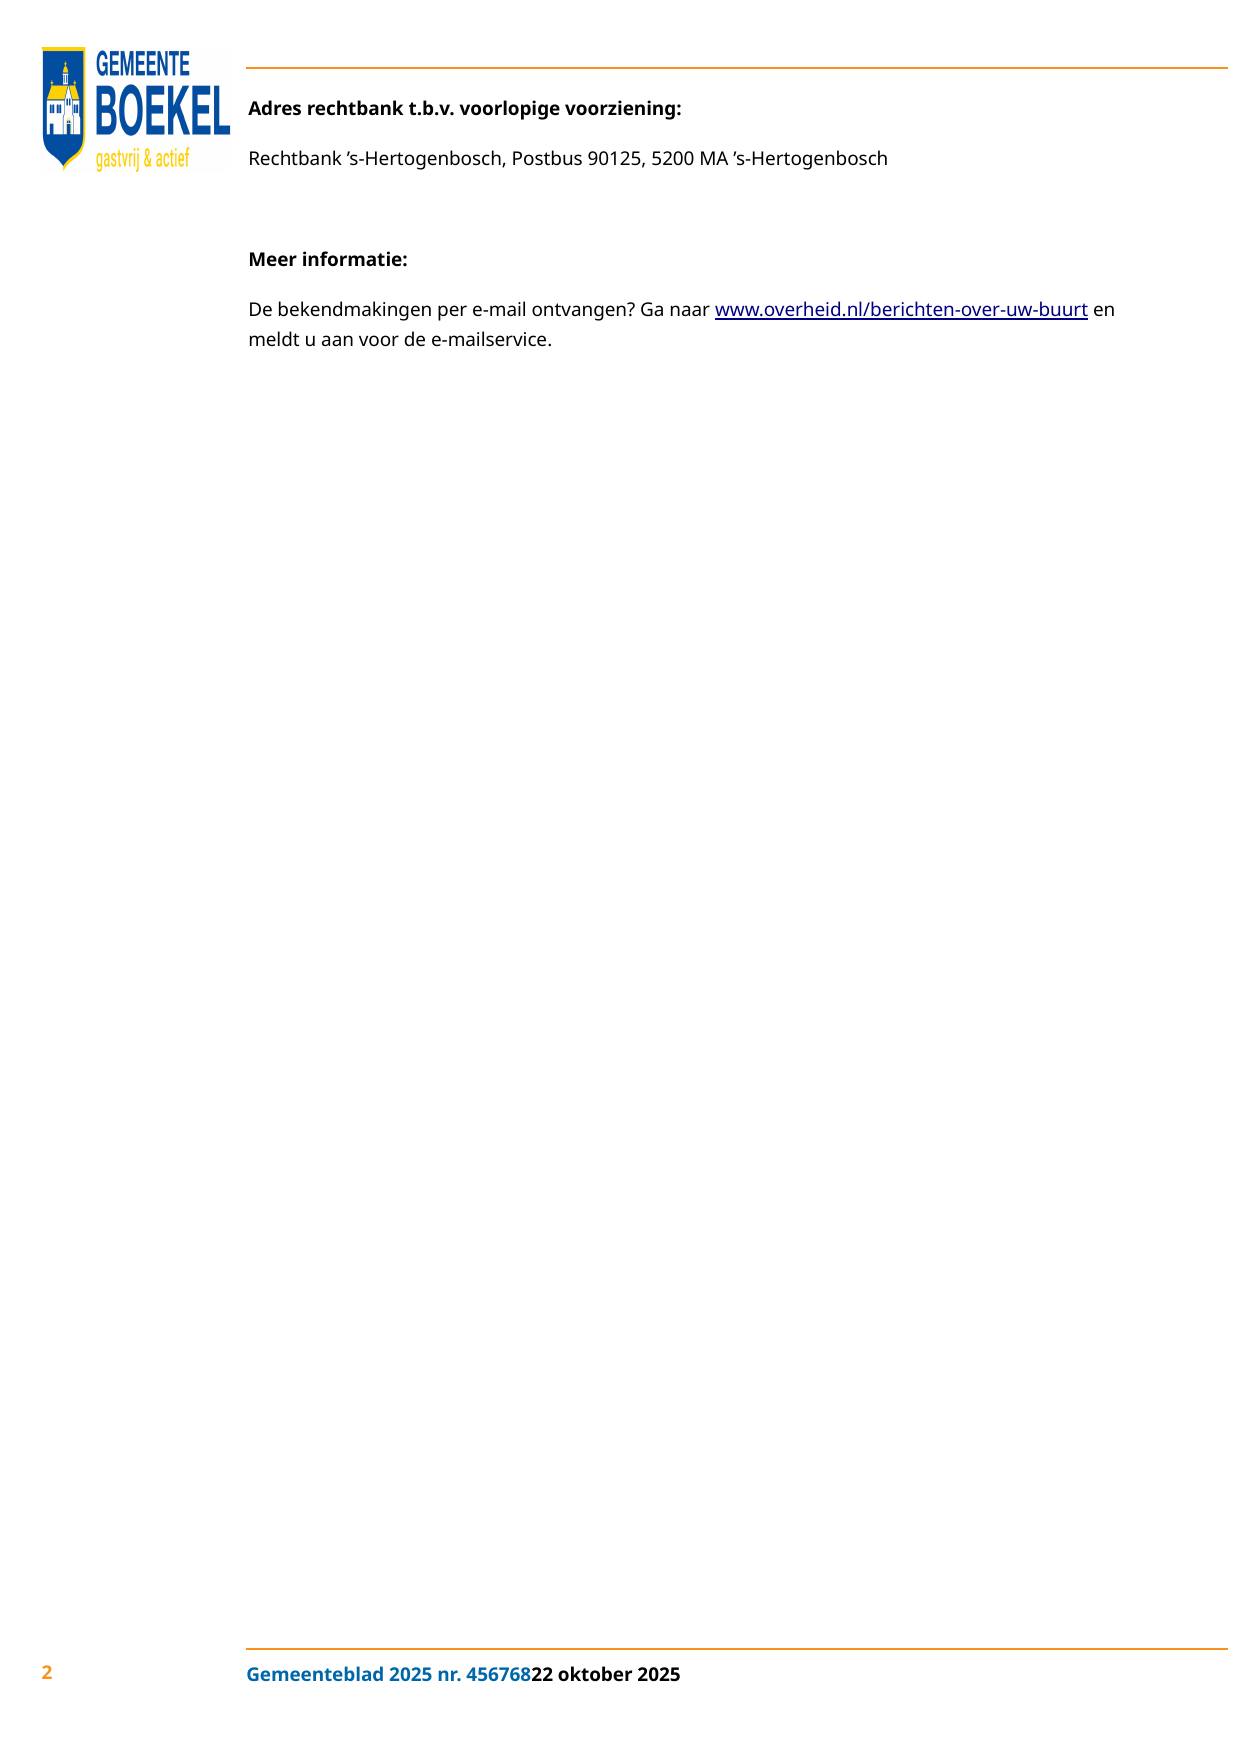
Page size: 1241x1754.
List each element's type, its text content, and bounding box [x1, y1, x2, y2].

text Rechtbank ’s-Hertogenbosch, Postbus 90125, 5200 MA ’s-Hertogenbosch [248, 145, 1152, 171]
text De bekendmakingen per e-mail ontvangen? Ga naar www.overheid.nl/berichten-over-uw-buurt en meldt u aan voor de e-mailservice. [248, 296, 1152, 352]
text Adres rechtbank t.b.v. voorlopige voorziening: [248, 95, 1152, 121]
picture [41, 47, 231, 172]
text Meer informatie: [248, 246, 1152, 272]
